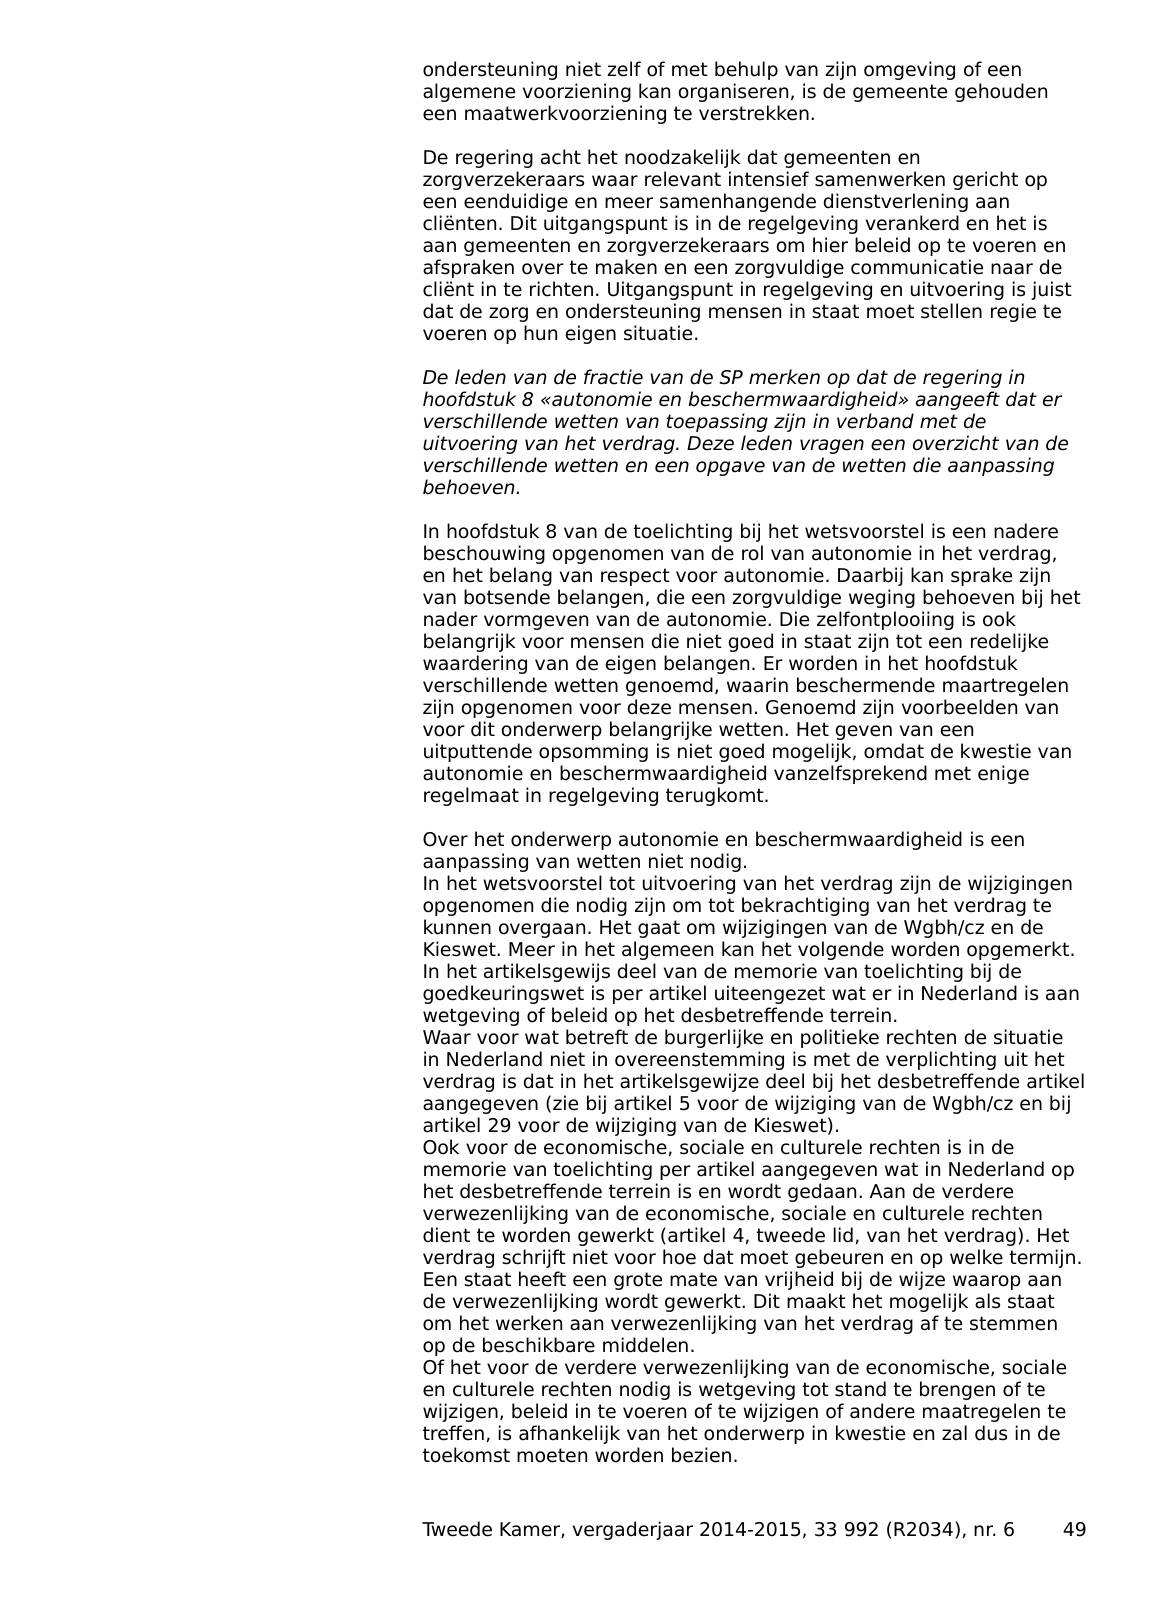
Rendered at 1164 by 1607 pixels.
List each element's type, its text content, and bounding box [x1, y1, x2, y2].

text De leden van de fractie van de SP merken op dat de regering in hoofdstuk 8 «autonomie en beschermwaardigheid» aangeeft dat er verschillende wetten van toepassing zijn in verband met de uitvoering van het verdrag. Deze leden vragen een overzicht van de verschillende wetten en een opgave van de wetten die aanpassing behoeven. [422, 367, 1087, 499]
text ondersteuning niet zelf of met behulp van zijn omgeving of een algemene voorziening kan organiseren, is de gemeente gehouden een maatwerkvoorziening te verstrekken. [422, 59, 1087, 125]
text Waar voor wat betreft de burgerlijke en politieke rechten de situatie in Nederland niet in overeenstemming is met de verplichting uit het verdrag is dat in het artikelsgewijze deel bij het desbetreffende artikel aangegeven (zie bij artikel 5 voor de wijziging van de Wgbh/cz en bij artikel 29 voor de wijziging van de Kieswet). [422, 1027, 1087, 1137]
text Ook voor de economische, sociale en culturele rechten is in de memorie van toelichting per artikel aangegeven wat in Nederland op het desbetreffende terrein is en wordt gedaan. Aan de verdere verwezenlijking van de economische, sociale en culturele rechten dient te worden gewerkt (artikel 4, tweede lid, van het verdrag). Het verdrag schrijft niet voor hoe dat moet gebeuren en op welke termijn. Een staat heeft een grote mate van vrijheid bij de wijze waarop aan de verwezenlijking wordt gewerkt. Dit maakt het mogelijk als staat om het werken aan verwezenlijking van het verdrag af te stemmen op de beschikbare middelen. [422, 1137, 1087, 1357]
text De regering acht het noodzakelijk dat gemeenten en zorgverzekeraars waar relevant intensief samenwerken gericht op een eenduidige en meer samenhangende dienstverlening aan cliënten. Dit uitgangspunt is in de regelgeving verankerd en het is aan gemeenten en zorgverzekeraars om hier beleid op te voeren en afspraken over te maken en een zorgvuldige communicatie naar de cliënt in te richten. Uitgangspunt in regelgeving en uitvoering is juist dat de zorg en ondersteuning mensen in staat moet stellen regie te voeren op hun eigen situatie. [422, 147, 1087, 345]
text In het wetsvoorstel tot uitvoering van het verdrag zijn de wijzigingen opgenomen die nodig zijn om tot bekrachtiging van het verdrag te kunnen overgaan. Het gaat om wijzigingen van de Wgbh/cz en de Kieswet. Meer in het algemeen kan het volgende worden opgemerkt. [422, 873, 1087, 961]
text In het artikelsgewijs deel van de memorie van toelichting bij de goedkeuringswet is per artikel uiteengezet wat er in Nederland is aan wetgeving of beleid op het desbetreffende terrein. [422, 961, 1087, 1027]
text Over het onderwerp autonomie en beschermwaardigheid is een aanpassing van wetten niet nodig. [422, 829, 1087, 873]
text Of het voor de verdere verwezenlijking van de economische, sociale en culturele rechten nodig is wetgeving tot stand te brengen of te wijzigen, beleid in te voeren of te wijzigen of andere maatregelen te treffen, is afhankelijk van het onderwerp in kwestie en zal dus in de toekomst moeten worden bezien. [422, 1357, 1087, 1467]
text In hoofdstuk 8 van de toelichting bij het wetsvoorstel is een nadere beschouwing opgenomen van de rol van autonomie in het verdrag, en het belang van respect voor autonomie. Daarbij kan sprake zijn van botsende belangen, die een zorgvuldige weging behoeven bij het nader vormgeven van de autonomie. Die zelfontplooiing is ook belangrijk voor mensen die niet goed in staat zijn tot een redelijke waardering van de eigen belangen. Er worden in het hoofdstuk verschillende wetten genoemd, waarin beschermende maartregelen zijn opgenomen voor deze mensen. Genoemd zijn voorbeelden van voor dit onderwerp belangrijke wetten. Het geven van een uitputtende opsomming is niet goed mogelijk, omdat de kwestie van autonomie en beschermwaardigheid vanzelfsprekend met enige regelmaat in regelgeving terugkomt. [422, 521, 1087, 807]
